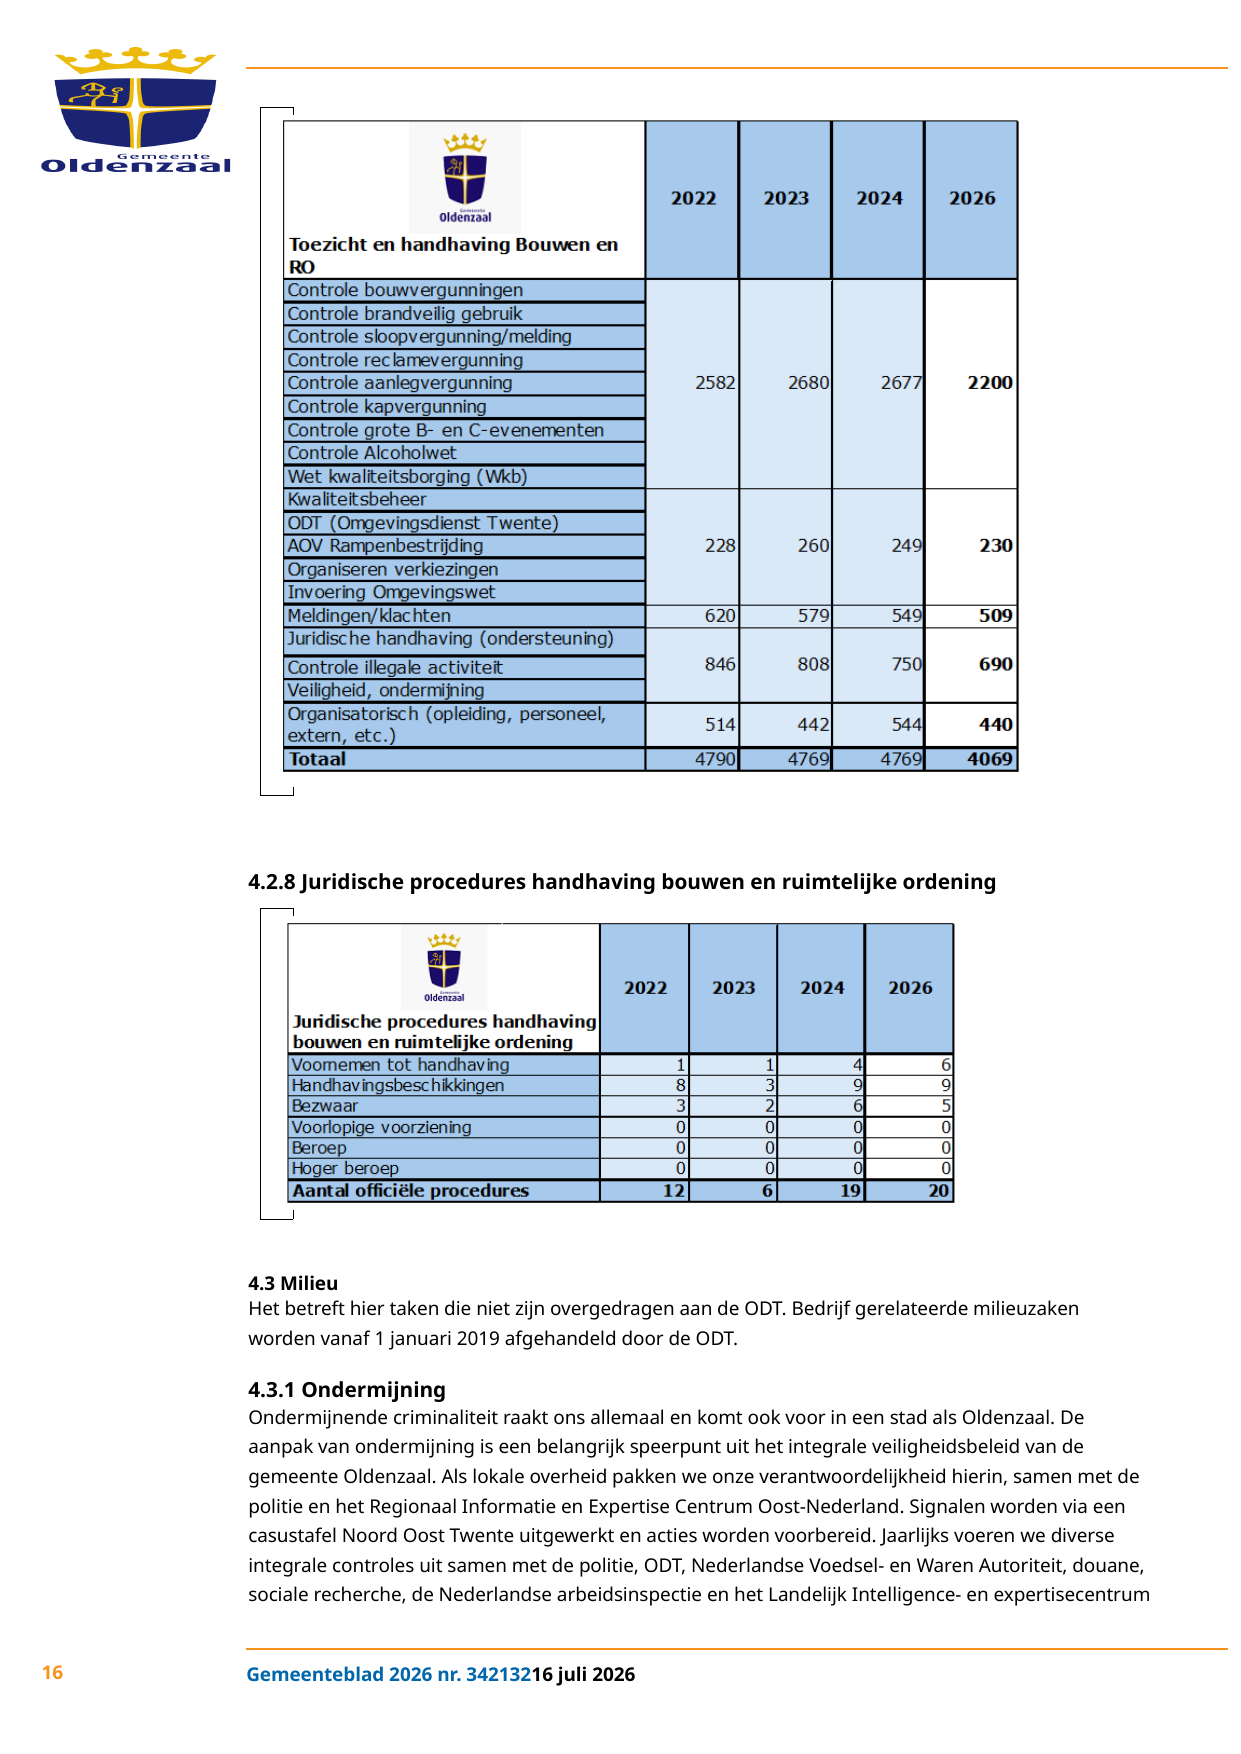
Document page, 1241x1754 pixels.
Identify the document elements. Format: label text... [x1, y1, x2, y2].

text 4.3 Milieu [248, 1270, 1152, 1296]
picture [41, 47, 231, 172]
text Het betreft hier taken die niet zijn overgedragen aan de ODT. Bedrijf gerelateerde milieuzaken worden vanaf 1 januari 2019 afgehandeld door de ODT. [248, 1296, 1152, 1351]
picture [268, 115, 1037, 787]
text Ondermijnende criminaliteit raakt ons allemaal en komt ook voor in een stad als Oldenzaal. De aanpak van ondermijning is een belangrijk speerpunt uit het integrale veiligheidsbeleid van de gemeente Oldenzaal. Als lokale overheid pakken we onze verantwoordelijkheid hierin, samen met de politie en het Regionaal Informatie en Expertise Centrum Oost-Nederland. Signalen worden via een casustafel Noord Oost Twente uitgewerkt en acties worden voorbereid. Jaarlijks voeren we diverse integrale controles uit samen met de politie, ODT, Nederlandse Voedsel- en Waren Autoriteit, douane, sociale recherche, de Nederlandse arbeidsinspectie en het Landelijk Intelligence- en expertisecentrum [248, 1404, 1152, 1607]
text 4.2.8 Juridische procedures handhaving bouwen en ruimtelijke ordening [248, 867, 1152, 896]
picture [268, 916, 978, 1210]
text 4.3.1 Ondermijning [248, 1376, 1152, 1404]
